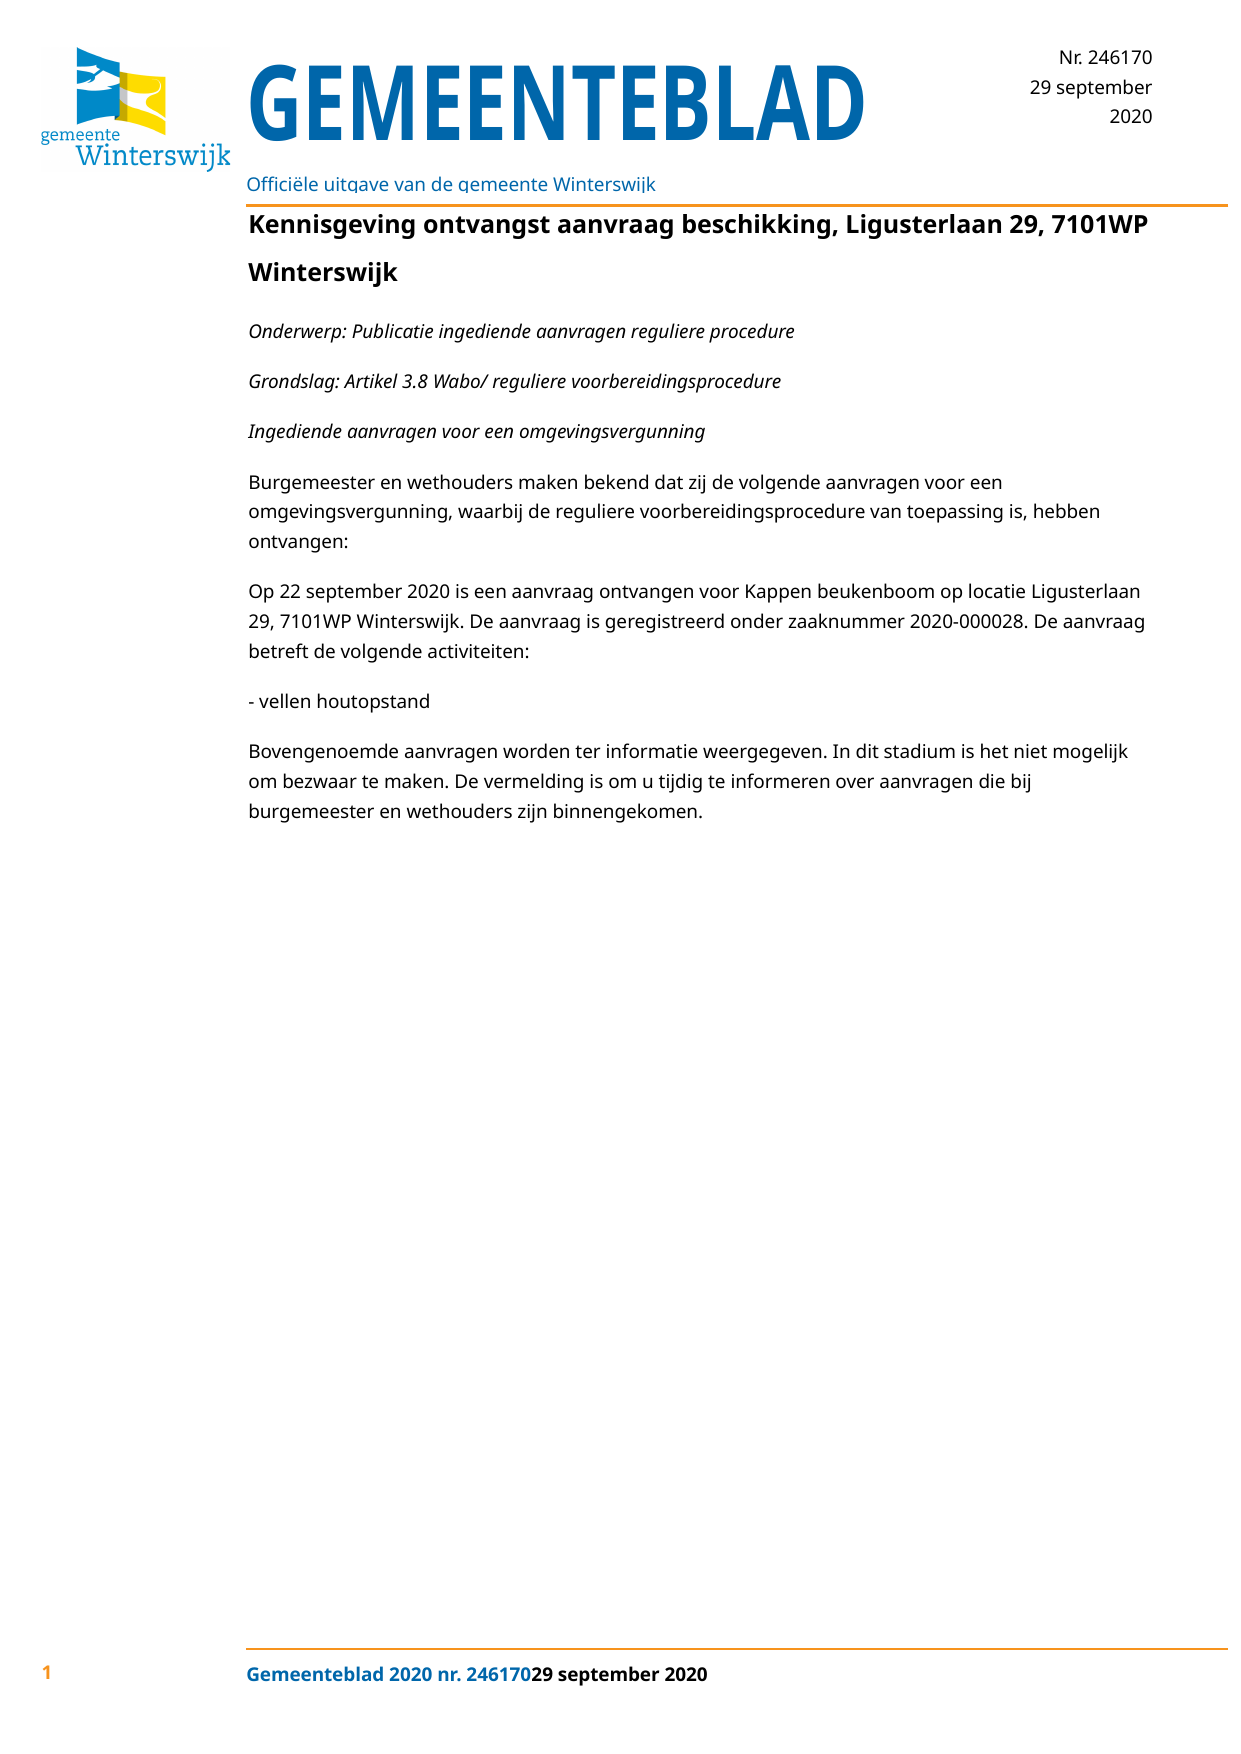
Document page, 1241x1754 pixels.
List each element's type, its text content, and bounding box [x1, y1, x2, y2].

text - vellen houtopstand [248, 688, 1152, 714]
text Kennisgeving ontvangst aanvraag beschikking, Ligusterlaan 29, 7101WP Winterswijk [248, 207, 1152, 288]
text Bovengenoemde aanvragen worden ter informatie weergegeven. In dit stadium is het niet mogelijk om bezwaar te maken. De vermelding is om u tijdig te informeren over aanvragen die bij burgemeester en wethouders zijn binnengekomen. [248, 739, 1152, 824]
text Onderwerp: Publicatie ingediende aanvragen reguliere procedure [248, 318, 1152, 344]
picture [41, 47, 231, 172]
text Ingediende aanvragen voor een omgevingsvergunning [248, 419, 1152, 444]
text Grondslag: Artikel 3.8 Wabo/ reguliere voorbereidingsprocedure [248, 368, 1152, 394]
picture [225, 153, 231, 162]
text Op 22 september 2020 is een aanvraag ontvangen voor Kappen beukenboom op locatie Ligusterlaan 29, 7101WP Winterswijk. De aanvraag is geregistreerd onder zaaknummer 2020-000028. De aanvraag betreft de volgende activiteiten: [248, 579, 1152, 664]
text Burgemeester en wethouders maken bekend dat zij de volgende aanvragen voor een omgevingsvergunning, waarbij de reguliere voorbereidingsprocedure van toepassing is, hebben ontvangen: [248, 469, 1152, 554]
